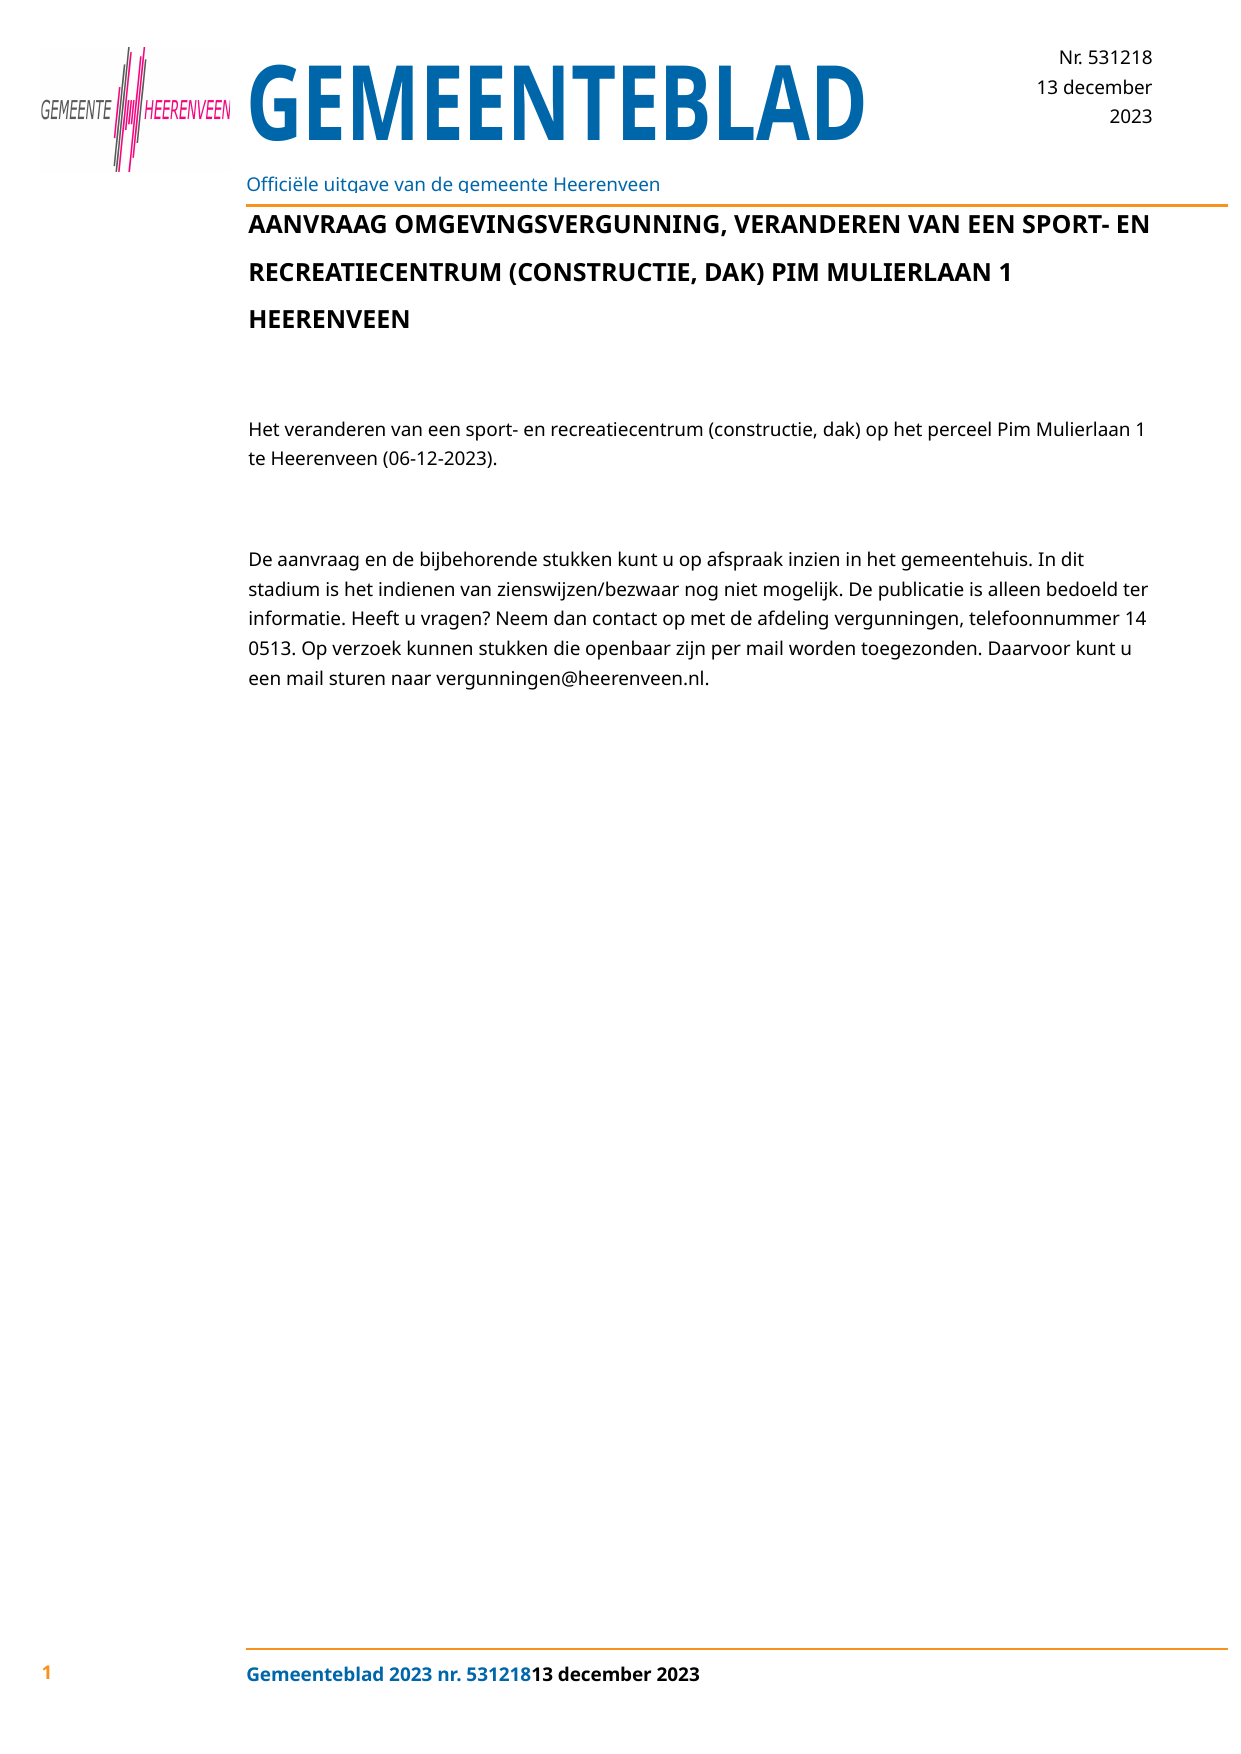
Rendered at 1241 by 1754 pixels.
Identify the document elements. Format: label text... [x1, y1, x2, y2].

picture [41, 47, 231, 172]
text De aanvraag en de bijbehorende stukken kunt u op afspraak inzien in het gemeentehuis. In dit stadium is het indienen van zienswijzen/bezwaar nog niet mogelijk. De publicatie is alleen bedoeld ter informatie. Heeft u vragen? Neem dan contact op met de afdeling vergunningen, telefoonnummer 14 0513. Op verzoek kunnen stukken die openbaar zijn per mail worden toegezonden. Daarvoor kunt u een mail sturen naar vergunningen@heerenveen.nl. [248, 546, 1152, 690]
text AANVRAAG OMGEVINGSVERGUNNING, VERANDEREN VAN EEN SPORT- EN RECREATIECENTRUM (CONSTRUCTIE, DAK) PIM MULIERLAAN 1 HEERENVEEN [248, 207, 1152, 336]
text Het veranderen van een sport- en recreatiecentrum (constructie, dak) op het perceel Pim Mulierlaan 1 te Heerenveen (06-12-2023). [248, 416, 1152, 471]
